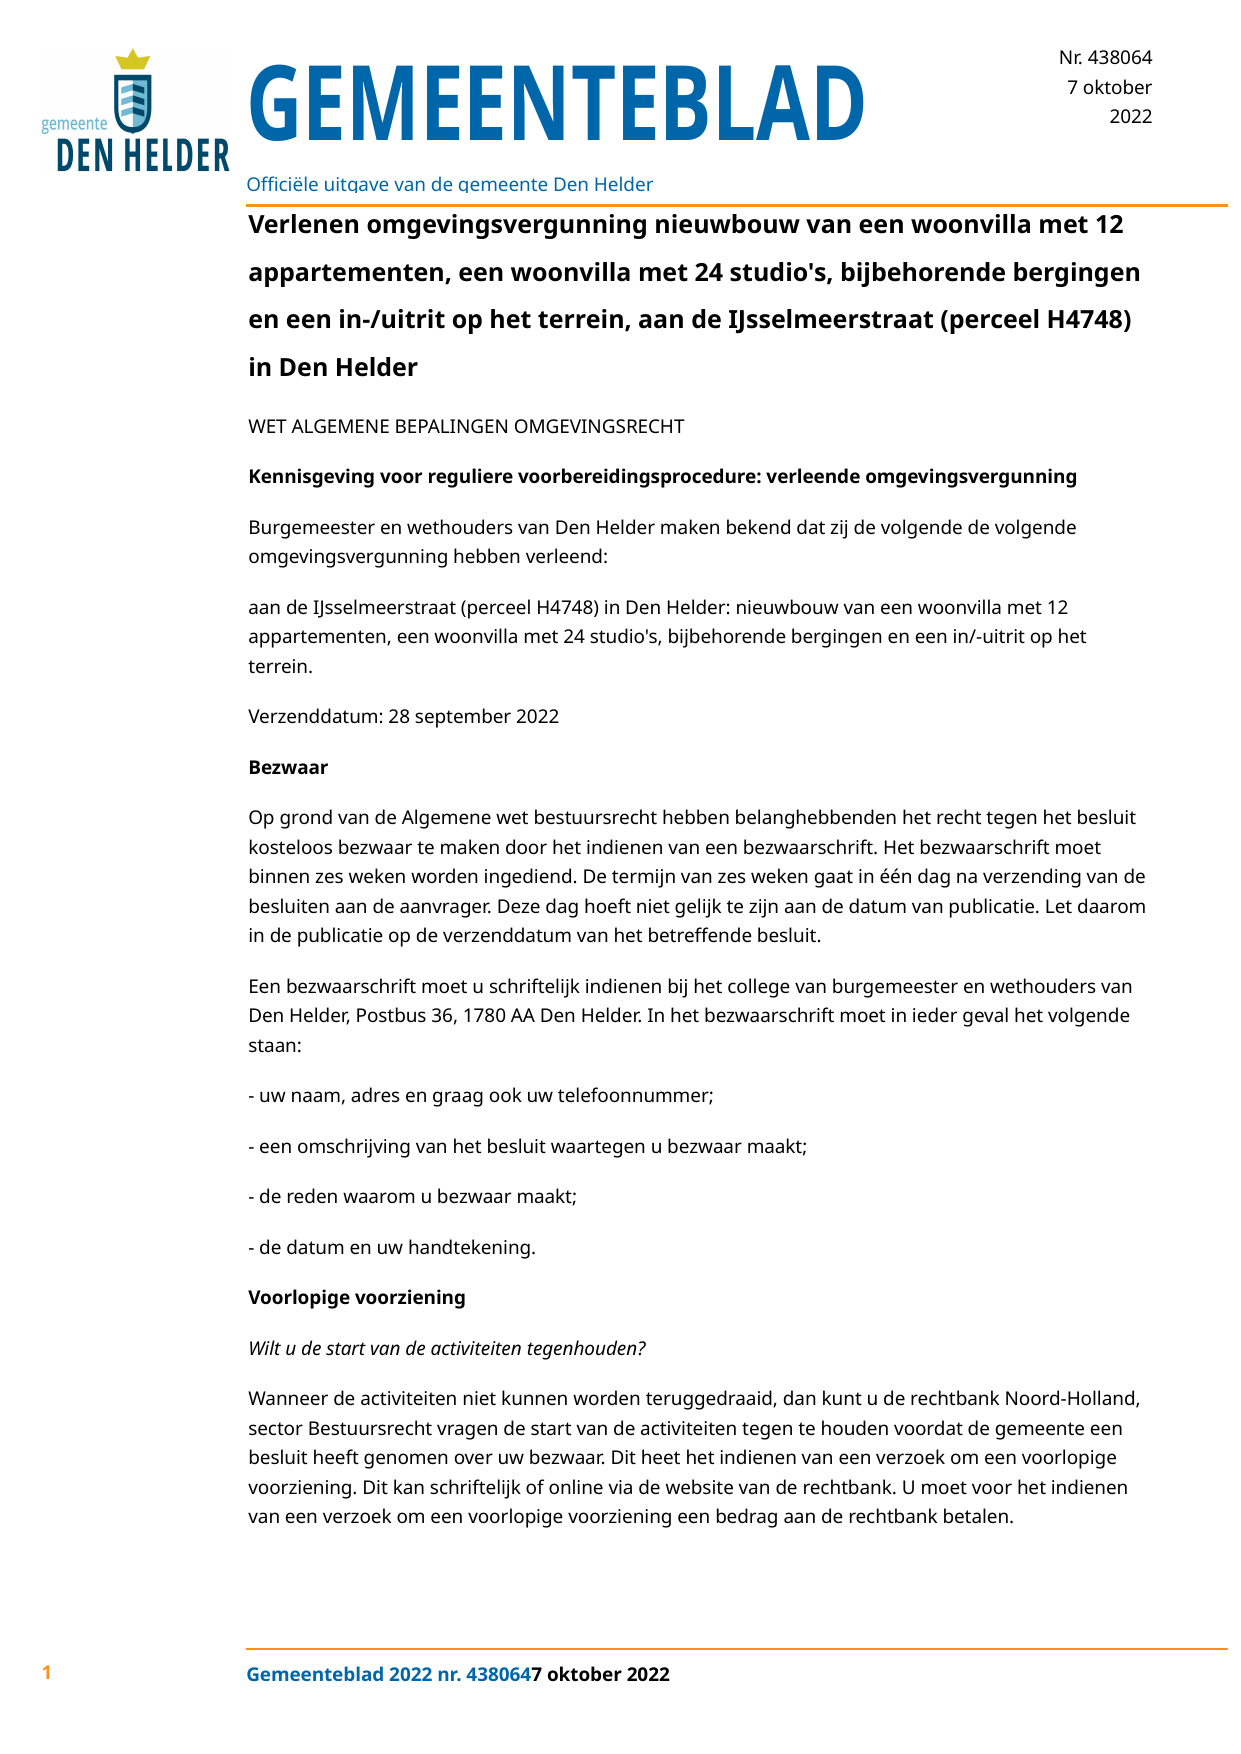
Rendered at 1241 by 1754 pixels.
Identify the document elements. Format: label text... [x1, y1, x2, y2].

text Wilt u de start van de activiteiten tegenhouden? [248, 1335, 1152, 1361]
text Kennisgeving voor reguliere voorbereidingsprocedure: verleende omgevingsvergunning [248, 463, 1152, 489]
text Wanneer de activiteiten niet kunnen worden teruggedraaid, dan kunt u de rechtbank Noord-Holland, sector Bestuursrecht vragen de start van de activiteiten tegen te houden voordat de gemeente een besluit heeft genomen over uw bezwaar. Dit heet het indienen van een verzoek om een voorlopige voorziening. Dit kan schriftelijk of online via de website van de rechtbank. U moet voor het indienen van een verzoek om een voorlopige voorziening een bedrag aan de rechtbank betalen. [248, 1385, 1152, 1529]
text Burgemeester en wethouders van Den Helder maken bekend dat zij de volgende de volgende omgevingsvergunning hebben verleend: [248, 514, 1152, 569]
text - een omschrijving van het besluit waartegen u bezwaar maakt; [248, 1133, 1152, 1159]
text - uw naam, adres en graag ook uw telefoonnummer; [248, 1083, 1152, 1108]
picture [63, 144, 68, 165]
picture [220, 160, 224, 172]
text Verzenddatum: 28 september 2022 [248, 703, 1152, 729]
text - de reden waarom u bezwaar maakt; [248, 1183, 1152, 1209]
text Op grond van de Algemene wet bestuursrecht hebben belanghebbenden het recht tegen het besluit kosteloos bezwaar te maken door het indienen van een bezwaarschrift. Het bezwaarschrift moet binnen zes weken worden ingediend. De termijn van zes weken gaat in één dag na verzending van de besluiten aan de aanvrager. Deze dag hoeft niet gelijk te zijn aan de datum van publicatie. Let daarom in de publicatie op de verzenddatum van het betreffende besluit. [248, 804, 1152, 948]
picture [41, 47, 231, 172]
text Bezwaar [248, 754, 1152, 780]
picture [100, 154, 106, 172]
text Verlenen omgevingsvergunning nieuwbouw van een woonvilla met 12 appartementen, een woonvilla met 24 studio's, bijbehorende bergingen en een in-/uitrit op het terrein, aan de IJsselmeerstraat (perceel H4748) in Den Helder [248, 207, 1152, 384]
text aan de IJsselmeerstraat (perceel H4748) in Den Helder: nieuwbouw van een woonvilla met 12 appartementen, een woonvilla met 24 studio's, bijbehorende bergingen en een in/-uitrit op het terrein. [248, 594, 1152, 679]
text Voorlopige voorziening [248, 1284, 1152, 1310]
picture [130, 157, 135, 172]
picture [182, 144, 187, 165]
text Een bezwaarschrift moet u schriftelijk indienen bij het college van burgemeester en wethouders van Den Helder, Postbus 36, 1780 AA Den Helder. In het bezwaarschrift moet in ieder geval het volgende staan: [248, 973, 1152, 1058]
text WET ALGEMENE BEPALINGEN OMGEVINGSRECHT [248, 413, 1152, 439]
text - de datum en uw handtekening. [248, 1234, 1152, 1260]
